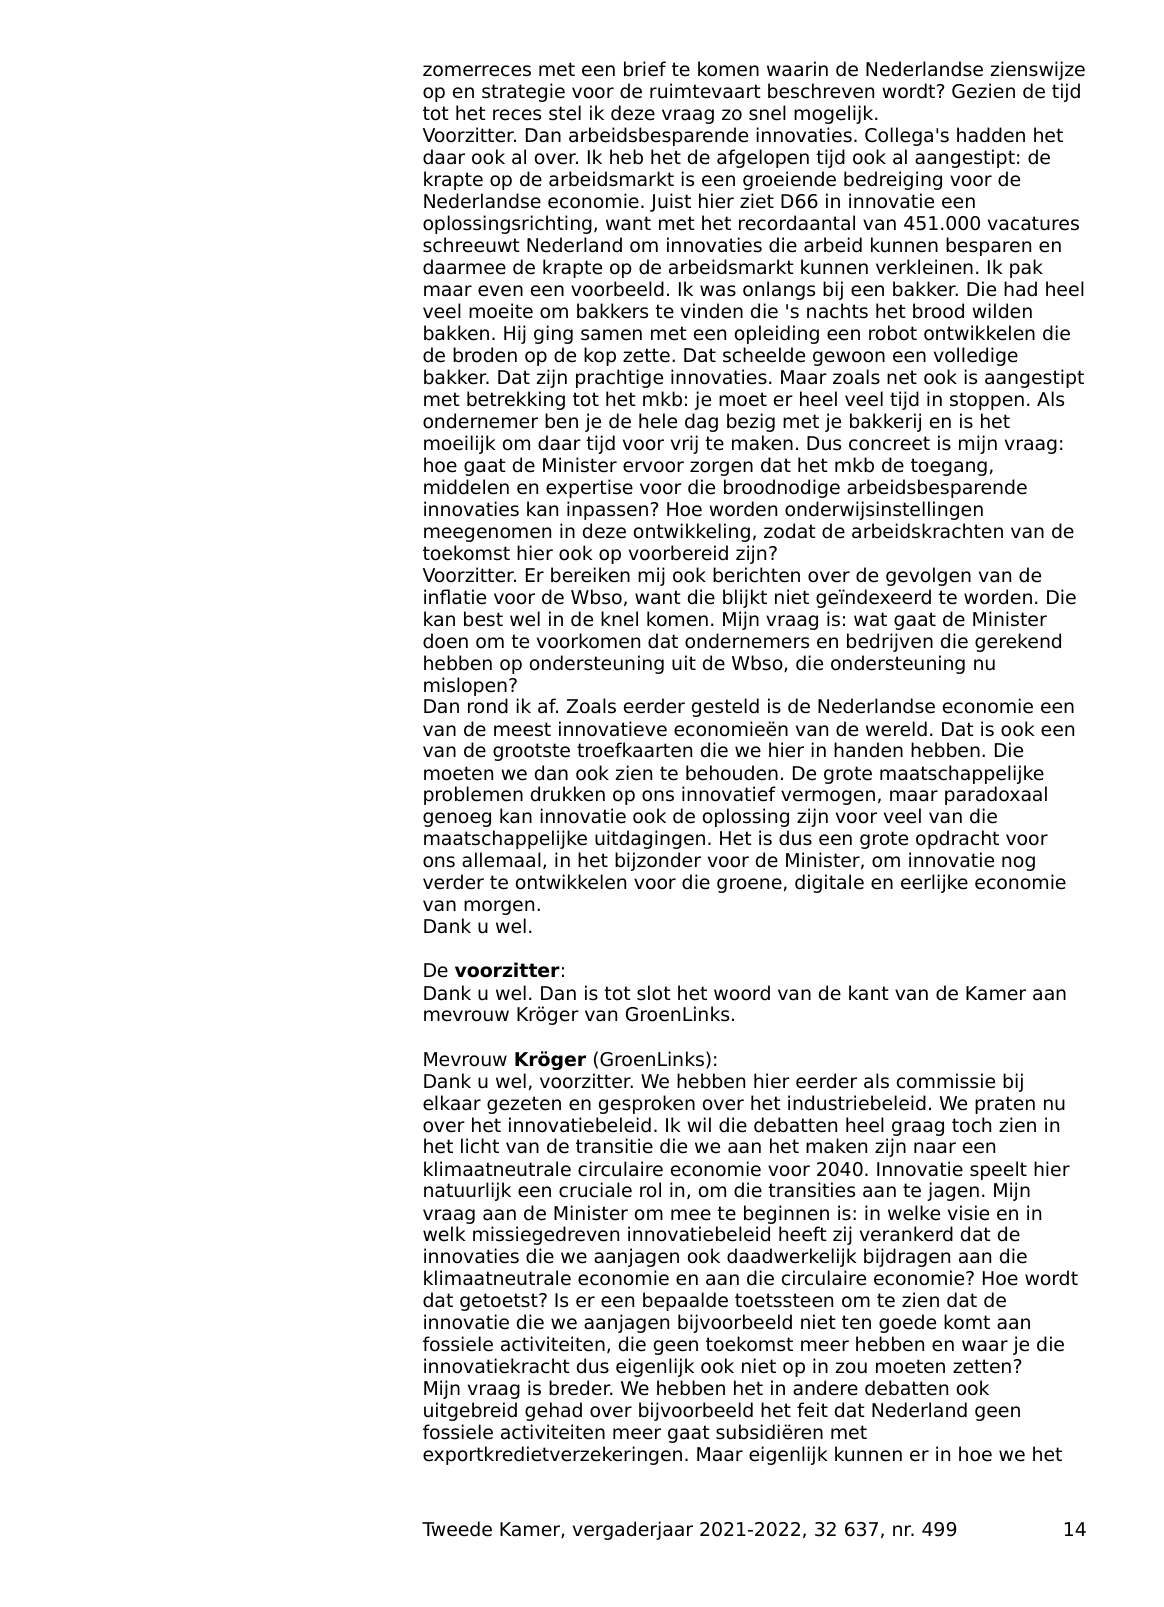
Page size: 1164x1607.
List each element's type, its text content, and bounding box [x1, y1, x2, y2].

text De voorzitter: [422, 960, 1087, 982]
text Dank u wel. [422, 916, 1087, 938]
text Mevrouw Kröger (GroenLinks): [422, 1048, 1087, 1071]
text Voorzitter. Er bereiken mij ook berichten over de gevolgen van de inflatie voor de Wbso, want die blijkt niet geïndexeerd te worden. Die kan best wel in de knel komen. Mijn vraag is: wat gaat de Minister doen om te voorkomen dat ondernemers en bedrijven die gerekend hebben op ondersteuning uit de Wbso, die ondersteuning nu mislopen? [422, 564, 1087, 696]
text Dan rond ik af. Zoals eerder gesteld is de Nederlandse economie een van de meest innovatieve economieën van de wereld. Dat is ook een van de grootste troefkaarten die we hier in handen hebben. Die moeten we dan ook zien te behouden. De grote maatschappelijke problemen drukken op ons innovatief vermogen, maar paradoxaal genoeg kan innovatie ook de oplossing zijn voor veel van die maatschappelijke uitdagingen. Het is dus een grote opdracht voor ons allemaal, in het bijzonder voor de Minister, om innovatie nog verder te ontwikkelen voor die groene, digitale en eerlijke economie van morgen. [422, 696, 1087, 916]
text Mijn vraag is breder. We hebben het in andere debatten ook uitgebreid gehad over bijvoorbeeld het feit dat Nederland geen fossiele activiteiten meer gaat subsidiëren met exportkredietverzekeringen. Maar eigenlijk kunnen er in hoe we het [422, 1378, 1087, 1466]
text Dank u wel, voorzitter. We hebben hier eerder als commissie bij elkaar gezeten en gesproken over het industriebeleid. We praten nu over het innovatiebeleid. Ik wil die debatten heel graag toch zien in het licht van de transitie die we aan het maken zijn naar een klimaatneutrale circulaire economie voor 2040. Innovatie speelt hier natuurlijk een cruciale rol in, om die transities aan te jagen. Mijn vraag aan de Minister om mee te beginnen is: in welke visie en in welk missiegedreven innovatiebeleid heeft zij verankerd dat de innovaties die we aanjagen ook daadwerkelijk bijdragen aan die klimaatneutrale economie en aan die circulaire economie? Hoe wordt dat getoetst? Is er een bepaalde toetssteen om te zien dat de innovatie die we aanjagen bijvoorbeeld niet ten goede komt aan fossiele activiteiten, die geen toekomst meer hebben en waar je die innovatiekracht dus eigenlijk ook niet op in zou moeten zetten? [422, 1071, 1087, 1378]
text Dank u wel. Dan is tot slot het woord van de kant van de Kamer aan mevrouw Kröger van GroenLinks. [422, 982, 1087, 1026]
text zomerreces met een brief te komen waarin de Nederlandse zienswijze op en strategie voor de ruimtevaart beschreven wordt? Gezien de tijd tot het reces stel ik deze vraag zo snel mogelijk. [422, 59, 1087, 125]
text Voorzitter. Dan arbeidsbesparende innovaties. Collega's hadden het daar ook al over. Ik heb het de afgelopen tijd ook al aangestipt: de krapte op de arbeidsmarkt is een groeiende bedreiging voor de Nederlandse economie. Juist hier ziet D66 in innovatie een oplossingsrichting, want met het recordaantal van 451.000 vacatures schreeuwt Nederland om innovaties die arbeid kunnen besparen en daarmee de krapte op de arbeidsmarkt kunnen verkleinen. Ik pak maar even een voorbeeld. Ik was onlangs bij een bakker. Die had heel veel moeite om bakkers te vinden die 's nachts het brood wilden bakken. Hij ging samen met een opleiding een robot ontwikkelen die de broden op de kop zette. Dat scheelde gewoon een volledige bakker. Dat zijn prachtige innovaties. Maar zoals net ook is aangestipt met betrekking tot het mkb: je moet er heel veel tijd in stoppen. Als ondernemer ben je de hele dag bezig met je bakkerij en is het moeilijk om daar tijd voor vrij te maken. Dus concreet is mijn vraag: hoe gaat de Minister ervoor zorgen dat het mkb de toegang, middelen en expertise voor die broodnodige arbeidsbesparende innovaties kan inpassen? Hoe worden onderwijsinstellingen meegenomen in deze ontwikkeling, zodat de arbeidskrachten van de toekomst hier ook op voorbereid zijn? [422, 125, 1087, 564]
